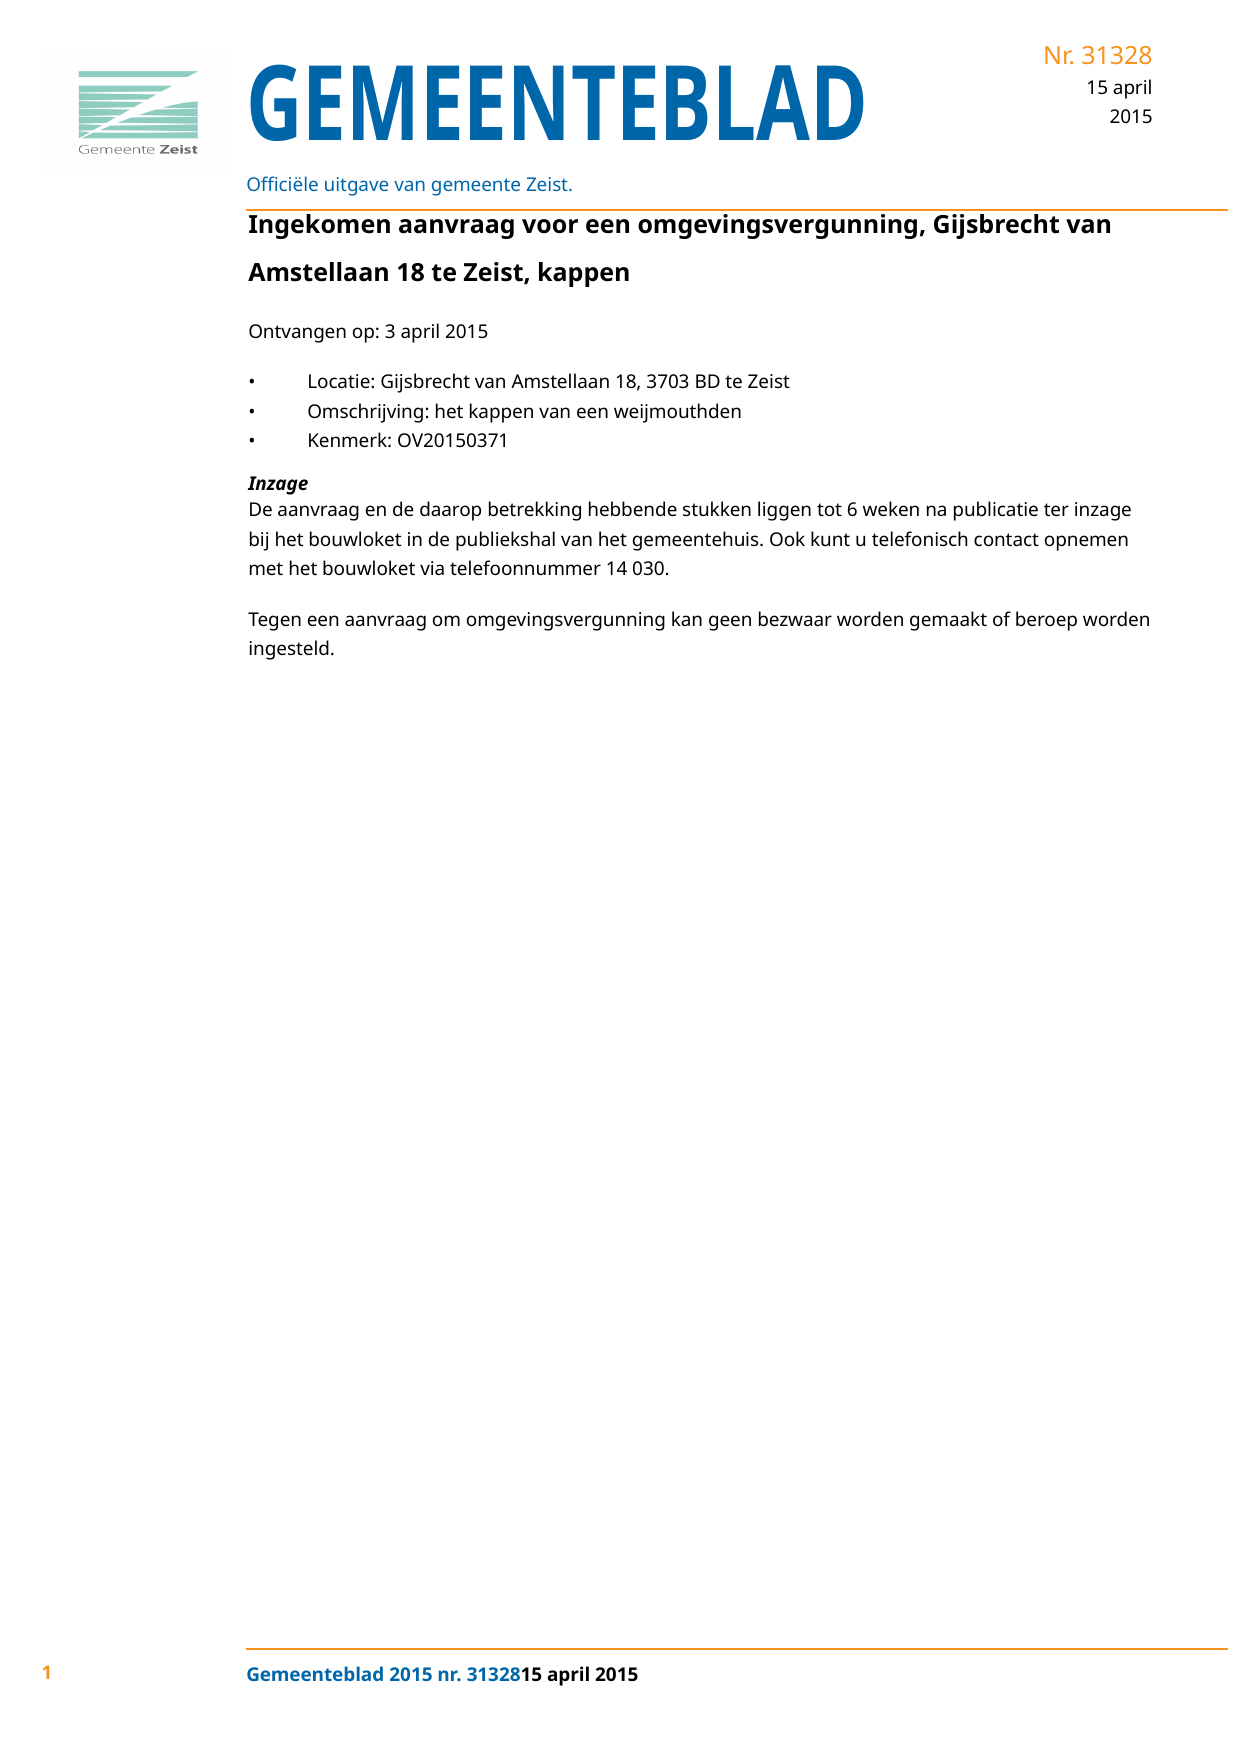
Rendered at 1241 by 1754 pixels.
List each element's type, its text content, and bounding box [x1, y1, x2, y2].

list Omschrijving: het kappen van een weijmouthden [248, 398, 1152, 424]
list Kenmerk: OV20150371 [248, 427, 1152, 453]
text Inzage [248, 471, 1152, 496]
picture [41, 47, 231, 172]
text De aanvraag en de daarop betrekking hebbende stukken liggen tot 6 weken na publicatie ter inzage bij het bouwloket in de publiekshal van het gemeentehuis. Ook kunt u telefonisch contact opnemen met het bouwloket via telefoonnummer 14 030. [248, 496, 1152, 581]
text Ingekomen aanvraag voor een omgevingsvergunning, Gijsbrecht van Amstellaan 18 te Zeist, kappen [248, 211, 1152, 288]
list Locatie: Gijsbrecht van Amstellaan 18, 3703 BD te Zeist [248, 368, 1152, 394]
text Tegen een aanvraag om omgevingsvergunning kan geen bezwaar worden gemaakt of beroep worden ingesteld. [248, 606, 1152, 661]
text Ontvangen op: 3 april 2015 [248, 318, 1152, 344]
